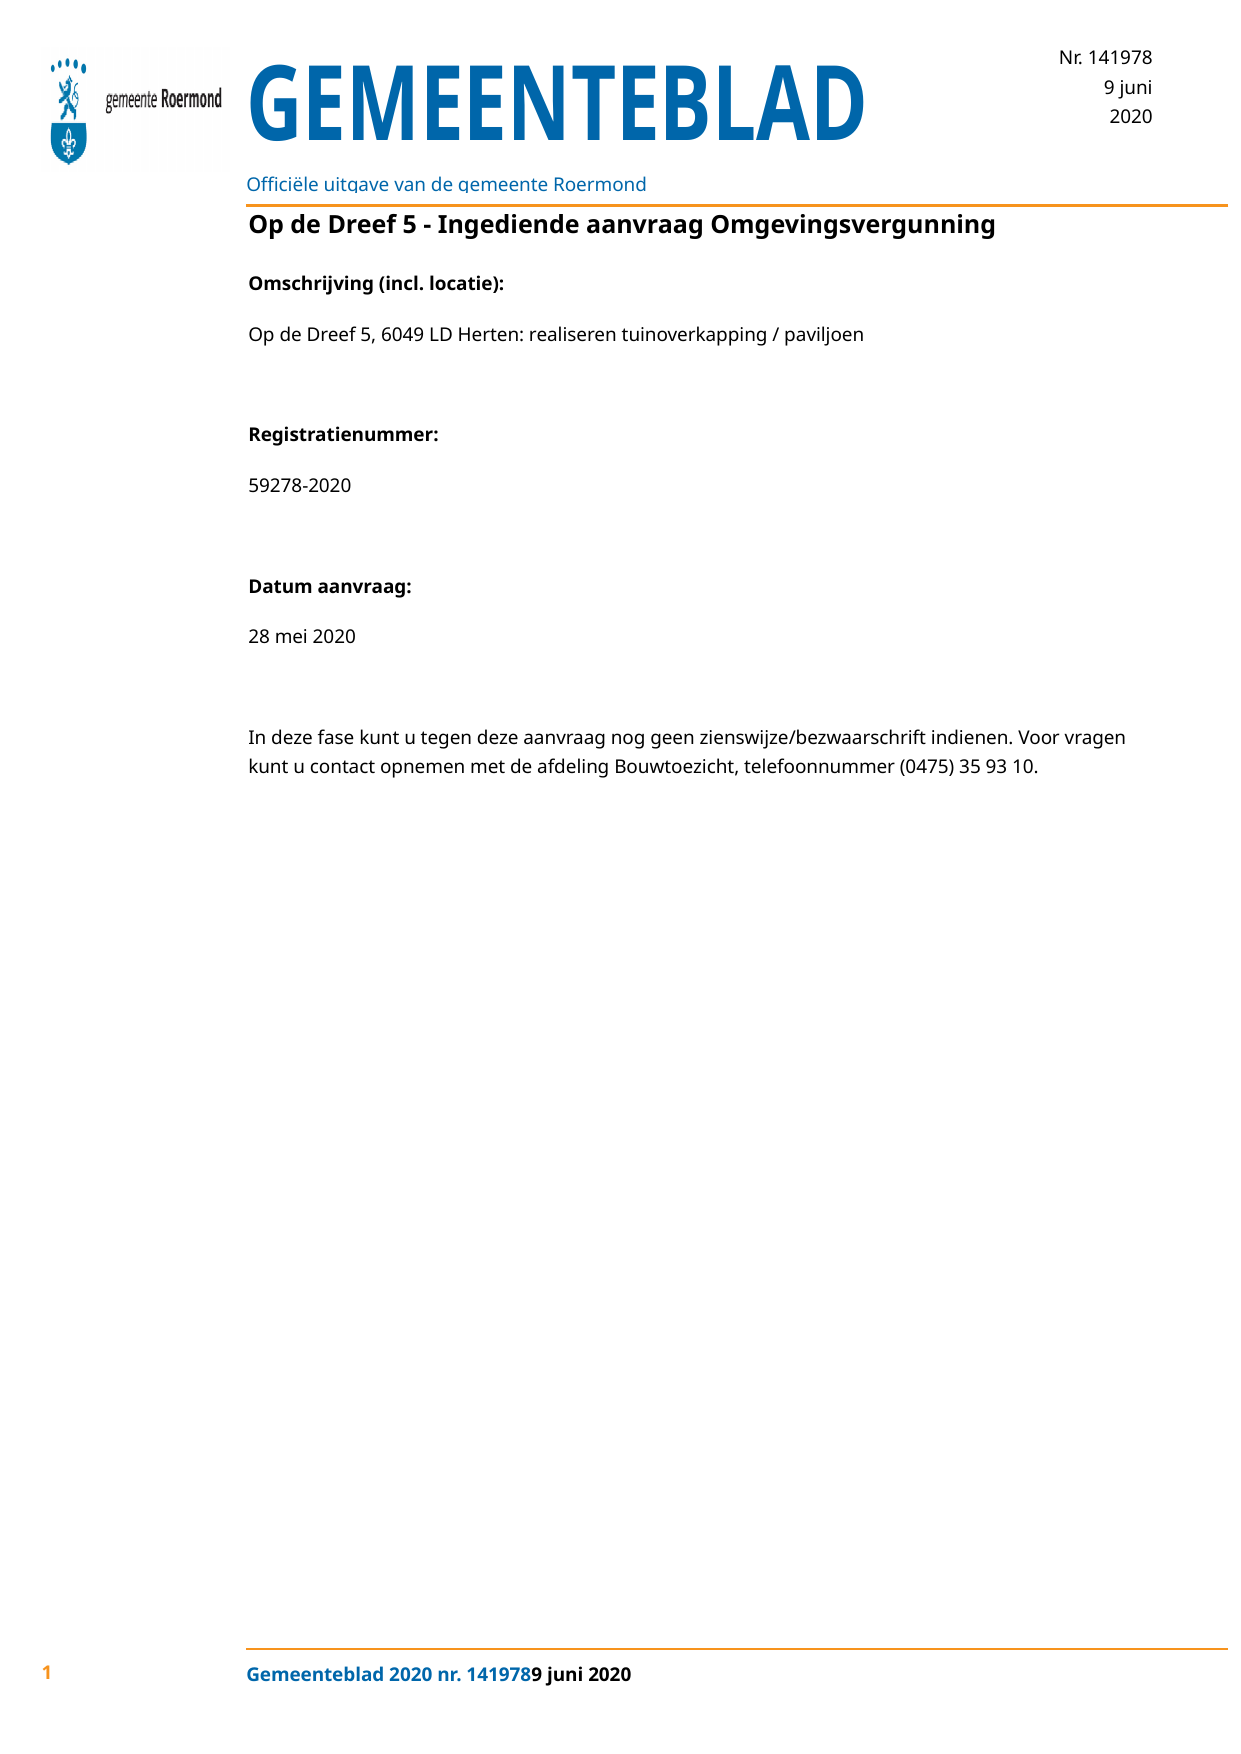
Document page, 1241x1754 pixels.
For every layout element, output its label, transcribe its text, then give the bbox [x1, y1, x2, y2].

text In deze fase kunt u tegen deze aanvraag nog geen zienswijze/bezwaarschrift indienen. Voor vragen kunt u contact opnemen met de afdeling Bouwtoezicht, telefoonnummer (0475) 35 93 10. [248, 724, 1152, 779]
text Omschrijving (incl. locatie): [248, 270, 1152, 296]
text Registratienummer: [248, 422, 1152, 447]
text Op de Dreef 5 - Ingediende aanvraag Omgevingsvergunning [248, 207, 1152, 241]
text Datum aanvraag: [248, 573, 1152, 598]
text Op de Dreef 5, 6049 LD Herten: realiseren tuinoverkapping / paviljoen [248, 321, 1152, 346]
picture [41, 47, 231, 172]
text 59278-2020 [248, 472, 1152, 498]
text 28 mei 2020 [248, 623, 1152, 649]
